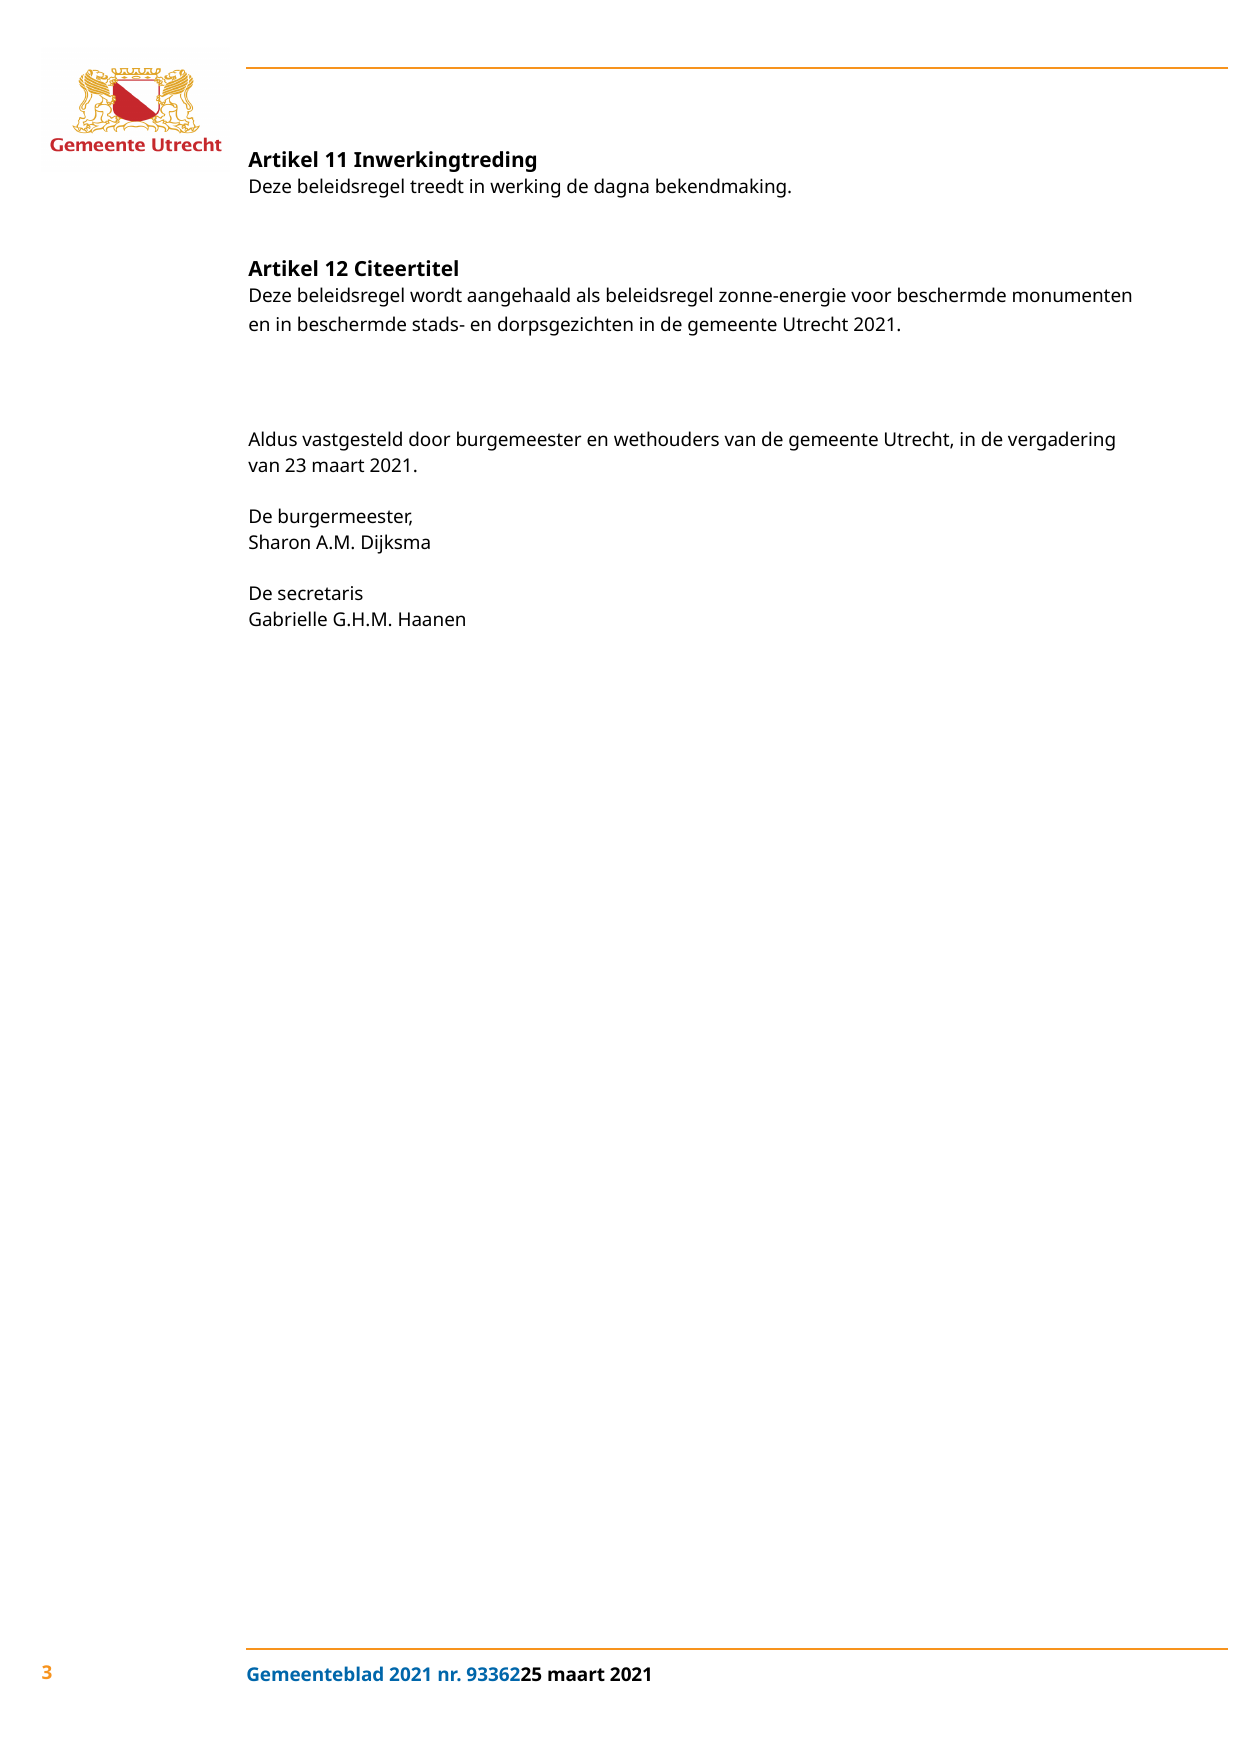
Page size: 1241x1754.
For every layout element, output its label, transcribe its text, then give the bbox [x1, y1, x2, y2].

text Artikel 11 Inwerkingtreding [248, 145, 1152, 174]
text De burgermeester, [248, 503, 1152, 529]
text Gabrielle G.H.M. Haanen [248, 606, 1152, 632]
text Sharon A.M. Dijksma [248, 529, 1152, 555]
text Artikel 12 Citeertitel [248, 254, 1152, 282]
text Deze beleidsregel treedt in werking de dagna bekendmaking. [248, 174, 1152, 199]
picture [41, 47, 231, 172]
text Aldus vastgesteld door burgemeester en wethouders van de gemeente Utrecht, in de vergadering van 23 maart 2021. [248, 426, 1152, 478]
text Deze beleidsregel wordt aangehaald als beleidsregel zonne-energie voor beschermde monumenten en in beschermde stads- en dorpsgezichten in de gemeente Utrecht 2021. [248, 282, 1152, 337]
text De secretaris [248, 581, 1152, 606]
